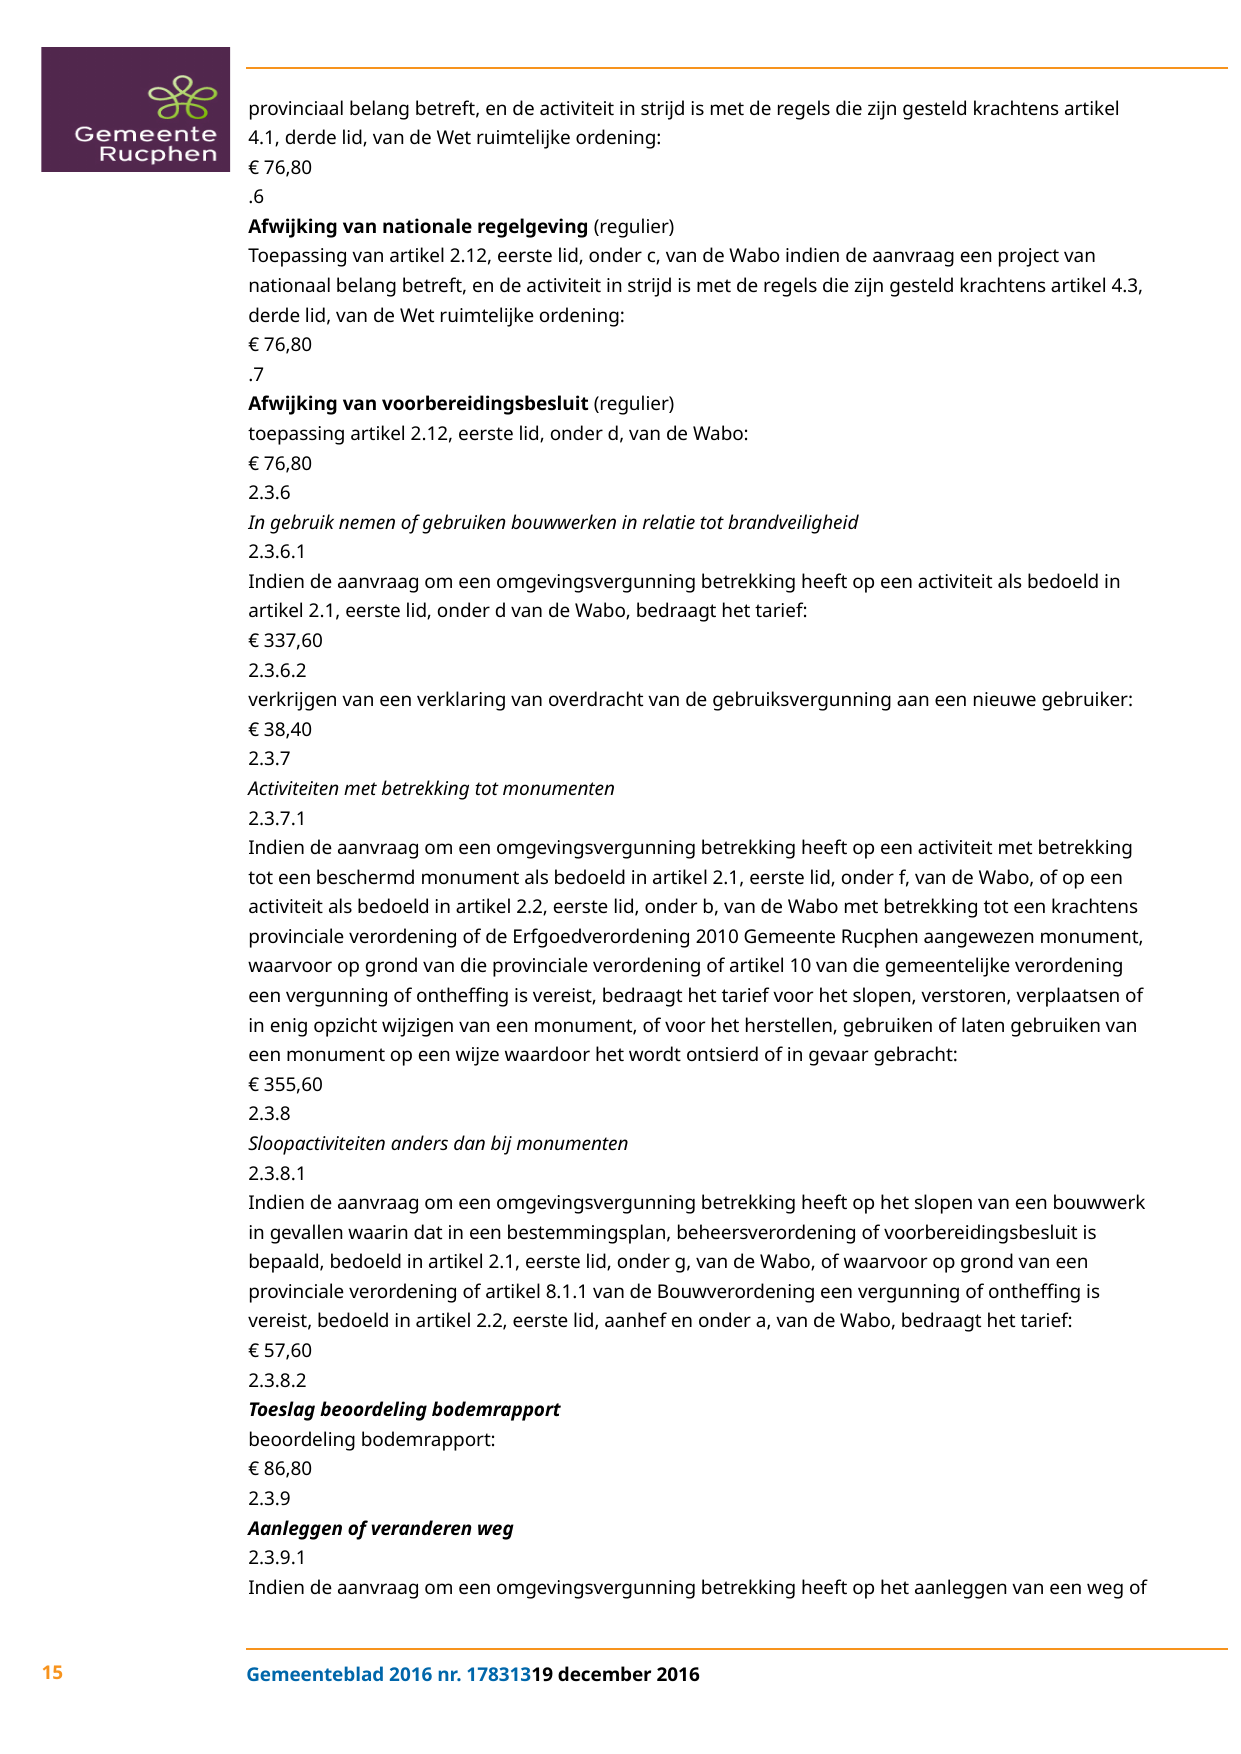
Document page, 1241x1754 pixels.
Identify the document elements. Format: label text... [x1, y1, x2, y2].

text .6 [248, 183, 1152, 209]
text 2.3.8.2 [248, 1367, 1152, 1393]
text In gebruik nemen of gebruiken bouwwerken in relatie tot brandveiligheid [248, 509, 1152, 535]
text 2.3.6.1 [248, 538, 1152, 564]
text Sloopactiviteiten anders dan bij monumenten [248, 1130, 1152, 1156]
text Activiteiten met betrekking tot monumenten [248, 775, 1152, 801]
text € 86,80 [248, 1456, 1152, 1481]
text Toepassing van artikel 2.12, eerste lid, onder c, van de Wabo indien de aanvraag een project van nationaal belang betreft, en de activiteit in strijd is met de regels die zijn gesteld krachtens artikel 4.3, derde lid, van de Wet ruimtelijke ordening: [248, 243, 1152, 328]
text 2.3.7.1 [248, 805, 1152, 831]
text beoordeling bodemrapport: [248, 1426, 1152, 1452]
text Toeslag beoordeling bodemrapport [248, 1396, 1152, 1422]
text Indien de aanvraag om een omgevingsvergunning betrekking heeft op het aanleggen van een weg of [248, 1574, 1152, 1600]
text Afwijking van voorbereidingsbesluit (regulier) [248, 391, 1152, 416]
text 2.3.7 [248, 746, 1152, 771]
text € 76,80 [248, 154, 1152, 180]
text verkrijgen van een verklaring van overdracht van de gebruiksvergunning aan een nieuwe gebruiker: [248, 686, 1152, 712]
text 2.3.9.1 [248, 1544, 1152, 1570]
text € 76,80 [248, 450, 1152, 476]
text € 337,60 [248, 627, 1152, 653]
text 2.3.6 [248, 479, 1152, 505]
text Indien de aanvraag om een omgevingsvergunning betrekking heeft op het slopen van een bouwwerk in gevallen waarin dat in een bestemmingsplan, beheersverordening of voorbereidingsbesluit is bepaald, bedoeld in artikel 2.1, eerste lid, onder g, van de Wabo, of waarvoor op grond van een provinciale verordening of artikel 8.1.1 van de Bouwverordening een vergunning of ontheffing is vereist, bedoeld in artikel 2.2, eerste lid, aanhef en onder a, van de Wabo, bedraagt het tarief: [248, 1189, 1152, 1333]
text Indien de aanvraag om een omgevingsvergunning betrekking heeft op een activiteit met betrekking tot een beschermd monument als bedoeld in artikel 2.1, eerste lid, onder f, van de Wabo, of op een activiteit als bedoeld in artikel 2.2, eerste lid, onder b, van de Wabo met betrekking tot een krachtens provinciale verordening of de Erfgoedverordening 2010 Gemeente Rucphen aangewezen monument, waarvoor op grond van die provinciale verordening of artikel 10 van die gemeentelijke verordening een vergunning of ontheffing is vereist, bedraagt het tarief voor het slopen, verstoren, verplaatsen of in enig opzicht wijzigen van een monument, of voor het herstellen, gebruiken of laten gebruiken van een monument op een wijze waardoor het wordt ontsierd of in gevaar gebracht: [248, 834, 1152, 1067]
text toepassing artikel 2.12, eerste lid, onder d, van de Wabo: [248, 420, 1152, 446]
text 2.3.8.1 [248, 1160, 1152, 1186]
text Aanleggen of veranderen weg [248, 1515, 1152, 1541]
text 2.3.9 [248, 1485, 1152, 1511]
text € 57,60 [248, 1337, 1152, 1363]
text Indien de aanvraag om een omgevingsvergunning betrekking heeft op een activiteit als bedoeld in artikel 2.1, eerste lid, onder d van de Wabo, bedraagt het tarief: [248, 568, 1152, 623]
text 2.3.8 [248, 1101, 1152, 1126]
picture [41, 47, 231, 172]
text 2.3.6.2 [248, 657, 1152, 683]
text provinciaal belang betreft, en de activiteit in strijd is met de regels die zijn gesteld krachtens artikel 4.1, derde lid, van de Wet ruimtelijke ordening: [248, 95, 1152, 150]
text .7 [248, 361, 1152, 387]
text € 355,60 [248, 1071, 1152, 1097]
text € 76,80 [248, 331, 1152, 357]
text € 38,40 [248, 716, 1152, 742]
text Afwijking van nationale regelgeving (regulier) [248, 213, 1152, 239]
